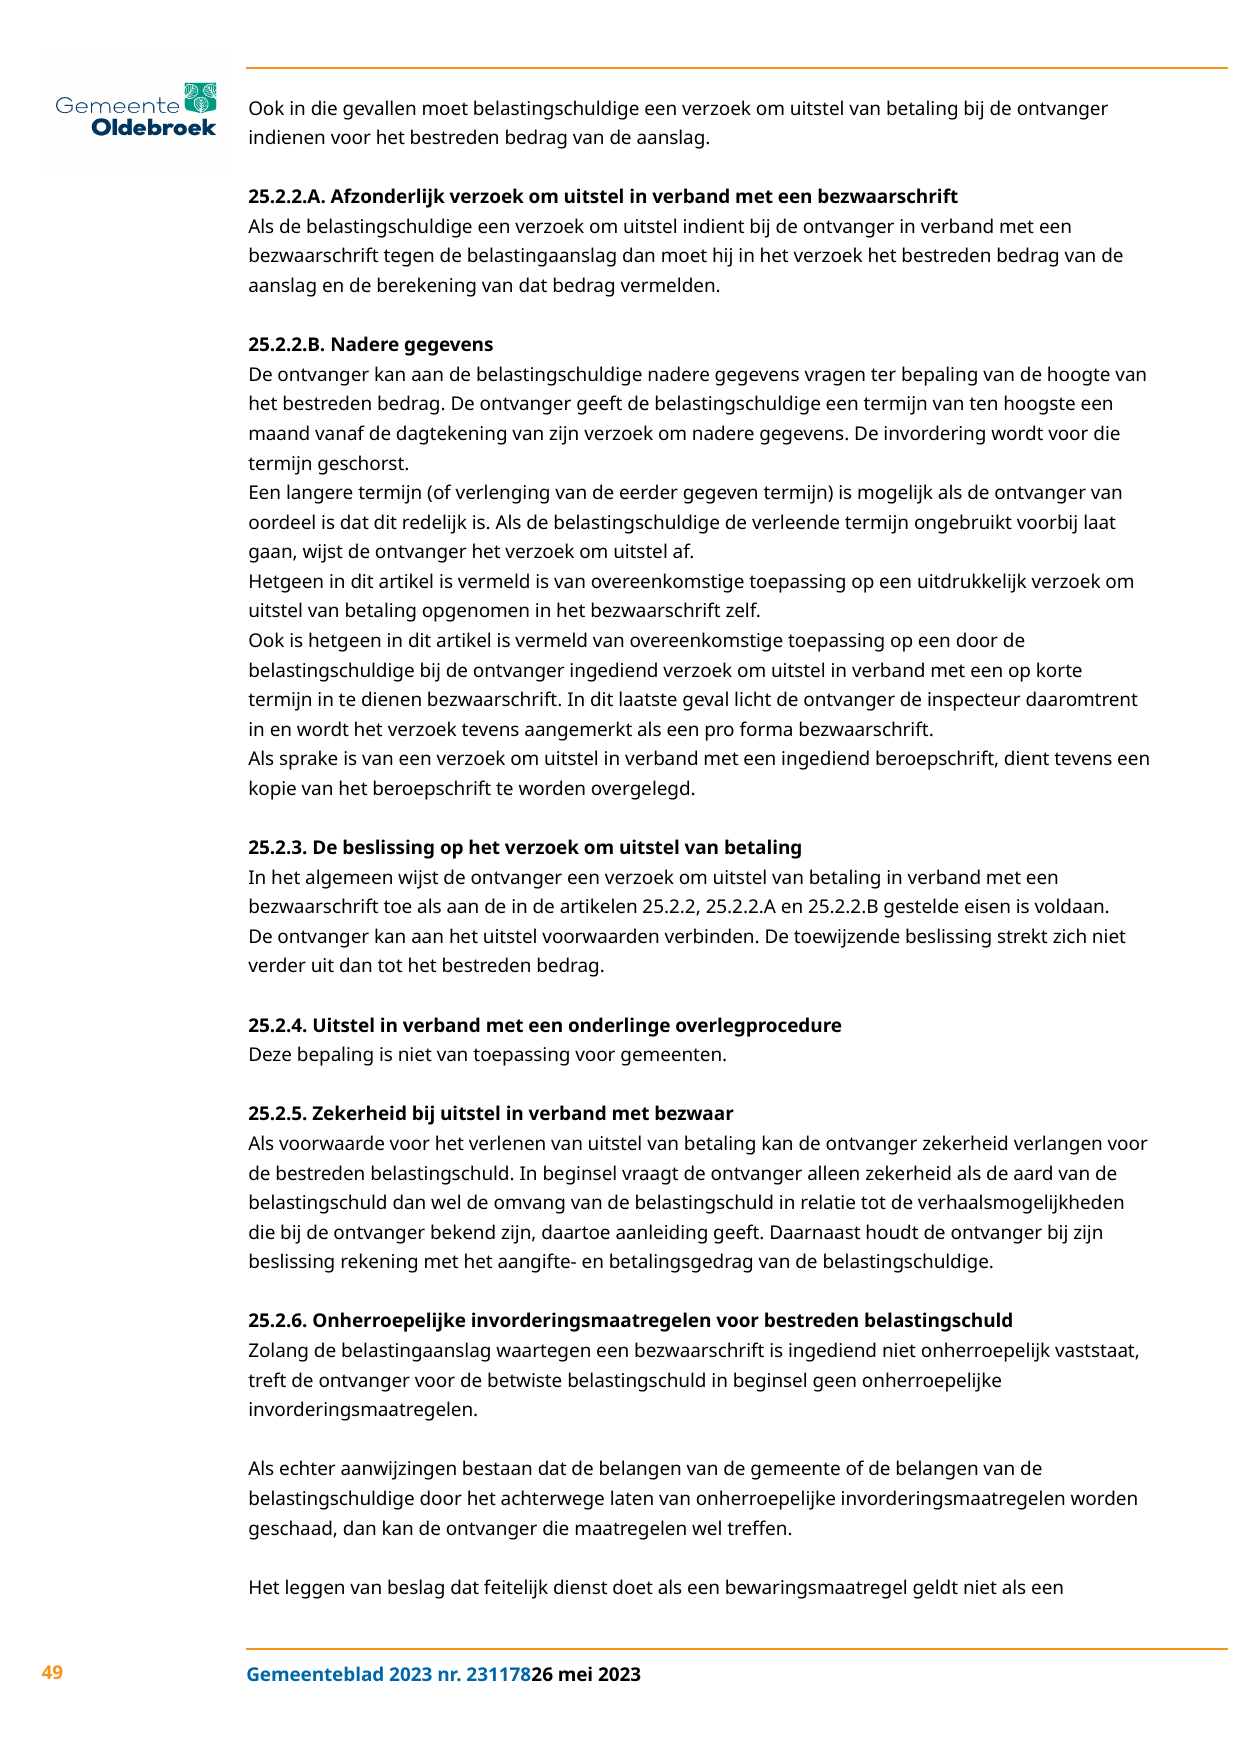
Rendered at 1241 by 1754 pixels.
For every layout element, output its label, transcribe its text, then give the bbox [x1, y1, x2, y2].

text Als de belastingschuldige een verzoek om uitstel indient bij de ontvanger in verband met een bezwaarschrift tegen de belastingaanslag dan moet hij in het verzoek het bestreden bedrag van de aanslag en de berekening van dat bedrag vermelden. [248, 213, 1152, 298]
text 25.2.5. Zekerheid bij uitstel in verband met bezwaar [248, 1101, 1152, 1126]
text Hetgeen in dit artikel is vermeld is van overeenkomstige toepassing op een uitdrukkelijk verzoek om uitstel van betaling opgenomen in het bezwaarschrift zelf. [248, 568, 1152, 623]
text Het leggen van beslag dat feitelijk dienst doet als een bewaringsmaatregel geldt niet als een [248, 1574, 1152, 1600]
text 25.2.2.B. Nadere gegevens [248, 331, 1152, 357]
text De ontvanger kan aan de belastingschuldige nadere gegevens vragen ter bepaling van de hoogte van het bestreden bedrag. De ontvanger geeft de belastingschuldige een termijn van ten hoogste een maand vanaf de dagtekening van zijn verzoek om nadere gegevens. De invordering wordt voor die termijn geschorst. [248, 361, 1152, 476]
text Als voorwaarde voor het verlenen van uitstel van betaling kan de ontvanger zekerheid verlangen voor de bestreden belastingschuld. In beginsel vraagt de ontvanger alleen zekerheid als de aard van de belastingschuld dan wel de omvang van de belastingschuld in relatie tot de verhaalsmogelijkheden die bij de ontvanger bekend zijn, daartoe aanleiding geeft. Daarnaast houdt de ontvanger bij zijn beslissing rekening met het aangifte- en betalingsgedrag van de belastingschuldige. [248, 1130, 1152, 1274]
text In het algemeen wijst de ontvanger een verzoek om uitstel van betaling in verband met een bezwaarschrift toe als aan de in de artikelen 25.2.2, 25.2.2.A en 25.2.2.B gestelde eisen is voldaan. [248, 864, 1152, 919]
text 25.2.3. De beslissing op het verzoek om uitstel van betaling [248, 834, 1152, 860]
text Als sprake is van een verzoek om uitstel in verband met een ingediend beroepschrift, dient tevens een kopie van het beroepschrift te worden overgelegd. [248, 746, 1152, 801]
text Ook is hetgeen in dit artikel is vermeld van overeenkomstige toepassing op een door de belastingschuldige bij de ontvanger ingediend verzoek om uitstel in verband met een op korte termijn in te dienen bezwaarschrift. In dit laatste geval licht de ontvanger de inspecteur daaromtrent in en wordt het verzoek tevens aangemerkt als een pro forma bezwaarschrift. [248, 627, 1152, 742]
text 25.2.2.A. Afzonderlijk verzoek om uitstel in verband met een bezwaarschrift [248, 183, 1152, 209]
picture [41, 47, 231, 172]
text 25.2.4. Uitstel in verband met een onderlinge overlegprocedure [248, 1012, 1152, 1038]
text Een langere termijn (of verlenging van de eerder gegeven termijn) is mogelijk als de ontvanger van oordeel is dat dit redelijk is. Als de belastingschuldige de verleende termijn ongebruikt voorbij laat gaan, wijst de ontvanger het verzoek om uitstel af. [248, 479, 1152, 564]
text Ook in die gevallen moet belastingschuldige een verzoek om uitstel van betaling bij de ontvanger indienen voor het bestreden bedrag van de aanslag. [248, 95, 1152, 150]
text Zolang de belastingaanslag waartegen een bezwaarschrift is ingediend niet onherroepelijk vaststaat, treft de ontvanger voor de betwiste belastingschuld in beginsel geen onherroepelijke invorderingsmaatregelen. [248, 1337, 1152, 1422]
text Deze bepaling is niet van toepassing voor gemeenten. [248, 1041, 1152, 1067]
text 25.2.6. Onherroepelijke invorderingsmaatregelen voor bestreden belastingschuld [248, 1308, 1152, 1333]
text De ontvanger kan aan het uitstel voorwaarden verbinden. De toewijzende beslissing strekt zich niet verder uit dan tot het bestreden bedrag. [248, 923, 1152, 978]
text Als echter aanwijzingen bestaan dat de belangen van de gemeente of de belangen van de belastingschuldige door het achterwege laten van onherroepelijke invorderingsmaatregelen worden geschaad, dan kan de ontvanger die maatregelen wel treffen. [248, 1456, 1152, 1541]
